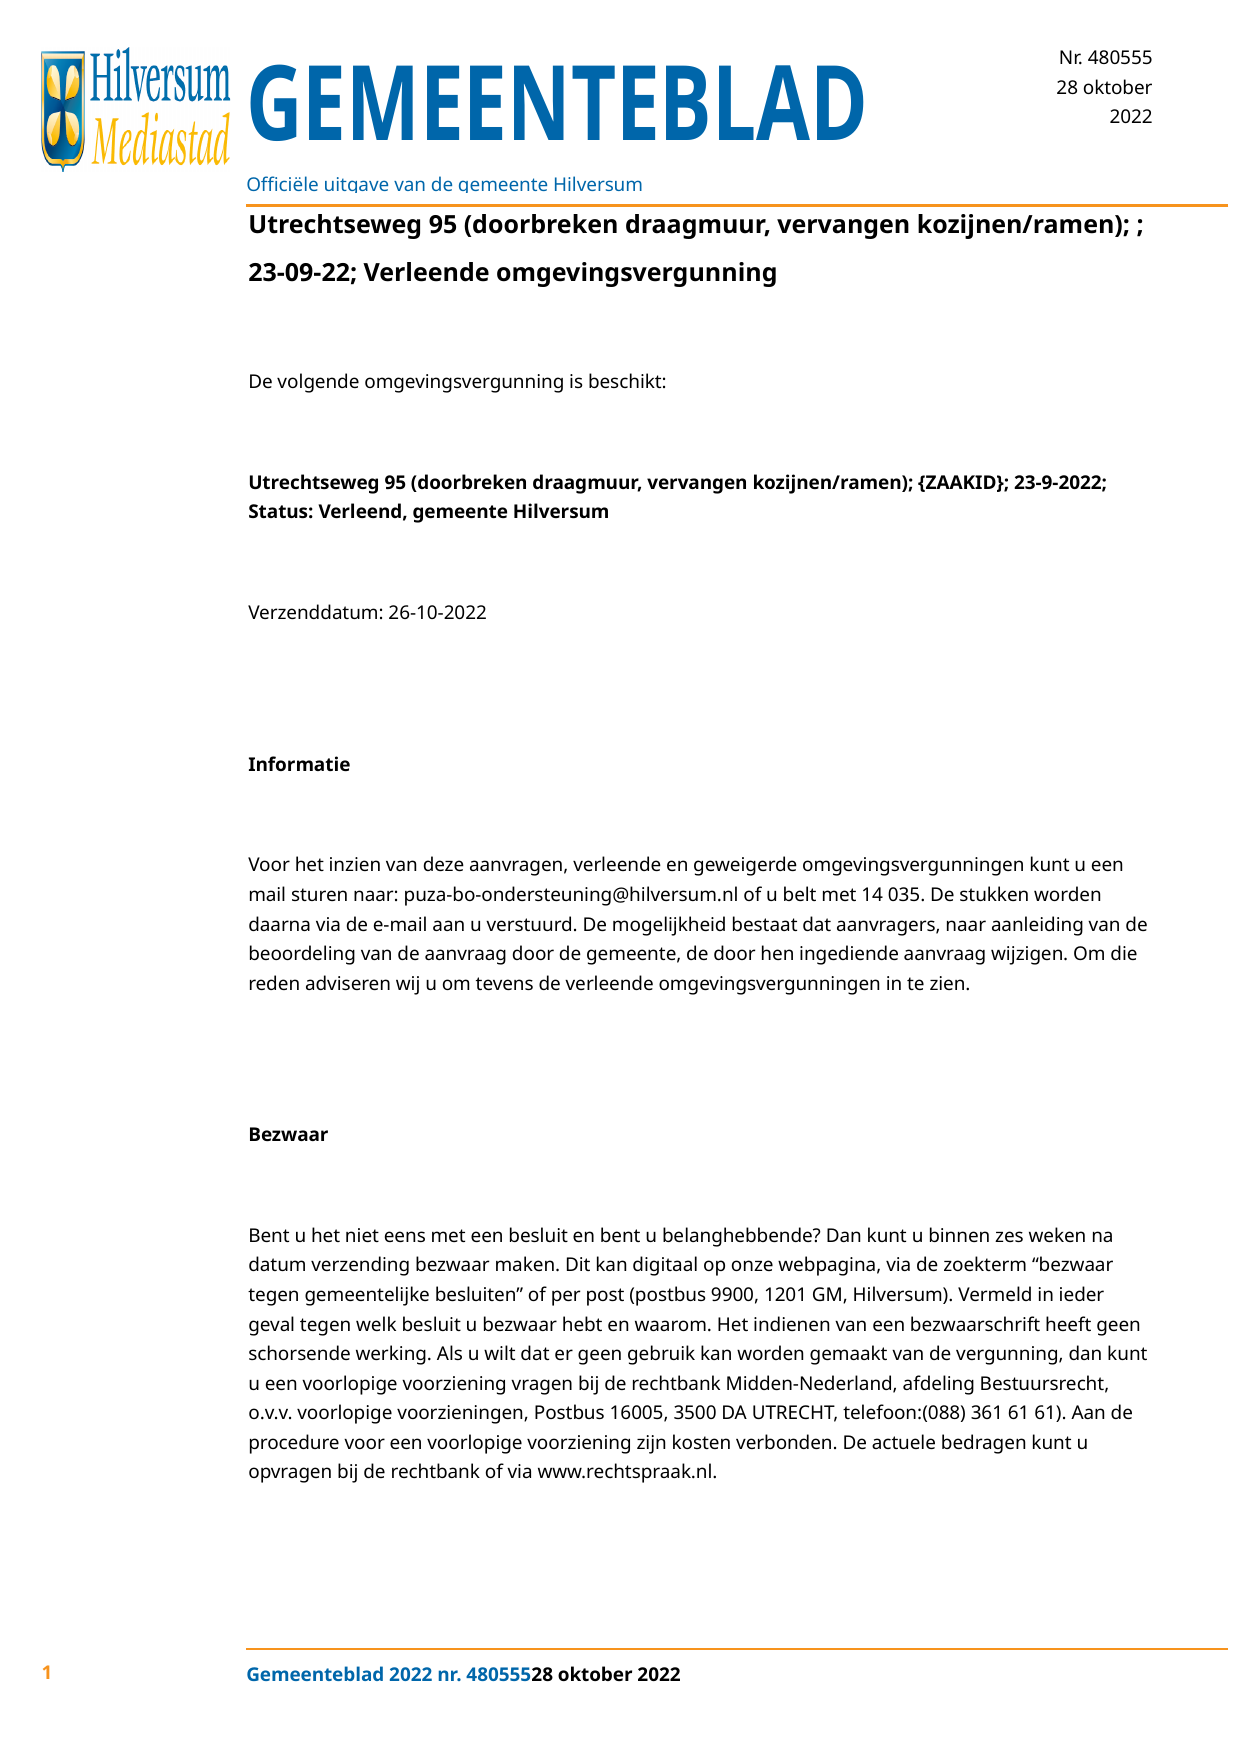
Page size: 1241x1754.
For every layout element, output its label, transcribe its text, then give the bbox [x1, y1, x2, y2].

text Utrechtseweg 95 (doorbreken draagmuur, vervangen kozijnen/ramen); {ZAAKID}; 23-9-2022; Status: Verleend, gemeente Hilversum [248, 469, 1152, 524]
text Bent u het niet eens met een besluit en bent u belanghebbende? Dan kunt u binnen zes weken na datum verzending bezwaar maken. Dit kan digitaal op onze webpagina, via de zoekterm “bezwaar tegen gemeentelijke besluiten” of per post (postbus 9900, 1201 GM, Hilversum). Vermeld in ieder geval tegen welk besluit u bezwaar hebt en waarom. Het indienen van een bezwaarschrift heeft geen schorsende werking. Als u wilt dat er geen gebruik kan worden gemaakt van de vergunning, dan kunt u een voorlopige voorziening vragen bij de rechtbank Midden-Nederland, afdeling Bestuursrecht, o.v.v. voorlopige voorzieningen, Postbus 16005, 3500 DA UTRECHT, telefoon:(088) 361 61 61). Aan de procedure voor een voorlopige voorziening zijn kosten verbonden. De actuele bedragen kunt u opvragen bij de rechtbank of via www.rechtspraak.nl. [248, 1222, 1152, 1484]
text Verzenddatum: 26-10-2022 [248, 599, 1152, 625]
text Utrechtseweg 95 (doorbreken draagmuur, vervangen kozijnen/ramen); ; 23-09-22; Verleende omgevingsvergunning [248, 207, 1152, 288]
text Voor het inzien van deze aanvragen, verleende en geweigerde omgevingsvergunningen kunt u een mail sturen naar: puza-bo-ondersteuning@hilversum.nl of u belt met 14 035. De stukken worden daarna via de e-mail aan u verstuurd. De mogelijkheid bestaat dat aanvragers, naar aanleiding van de beoordeling van de aanvraag door de gemeente, de door hen ingediende aanvraag wijzigen. Om die reden adviseren wij u om tevens de verleende omgevingsvergunningen in te zien. [248, 852, 1152, 996]
text De volgende omgevingsvergunning is beschikt: [248, 368, 1152, 394]
picture [41, 47, 231, 172]
text Informatie [248, 751, 1152, 777]
text Bezwaar [248, 1121, 1152, 1147]
